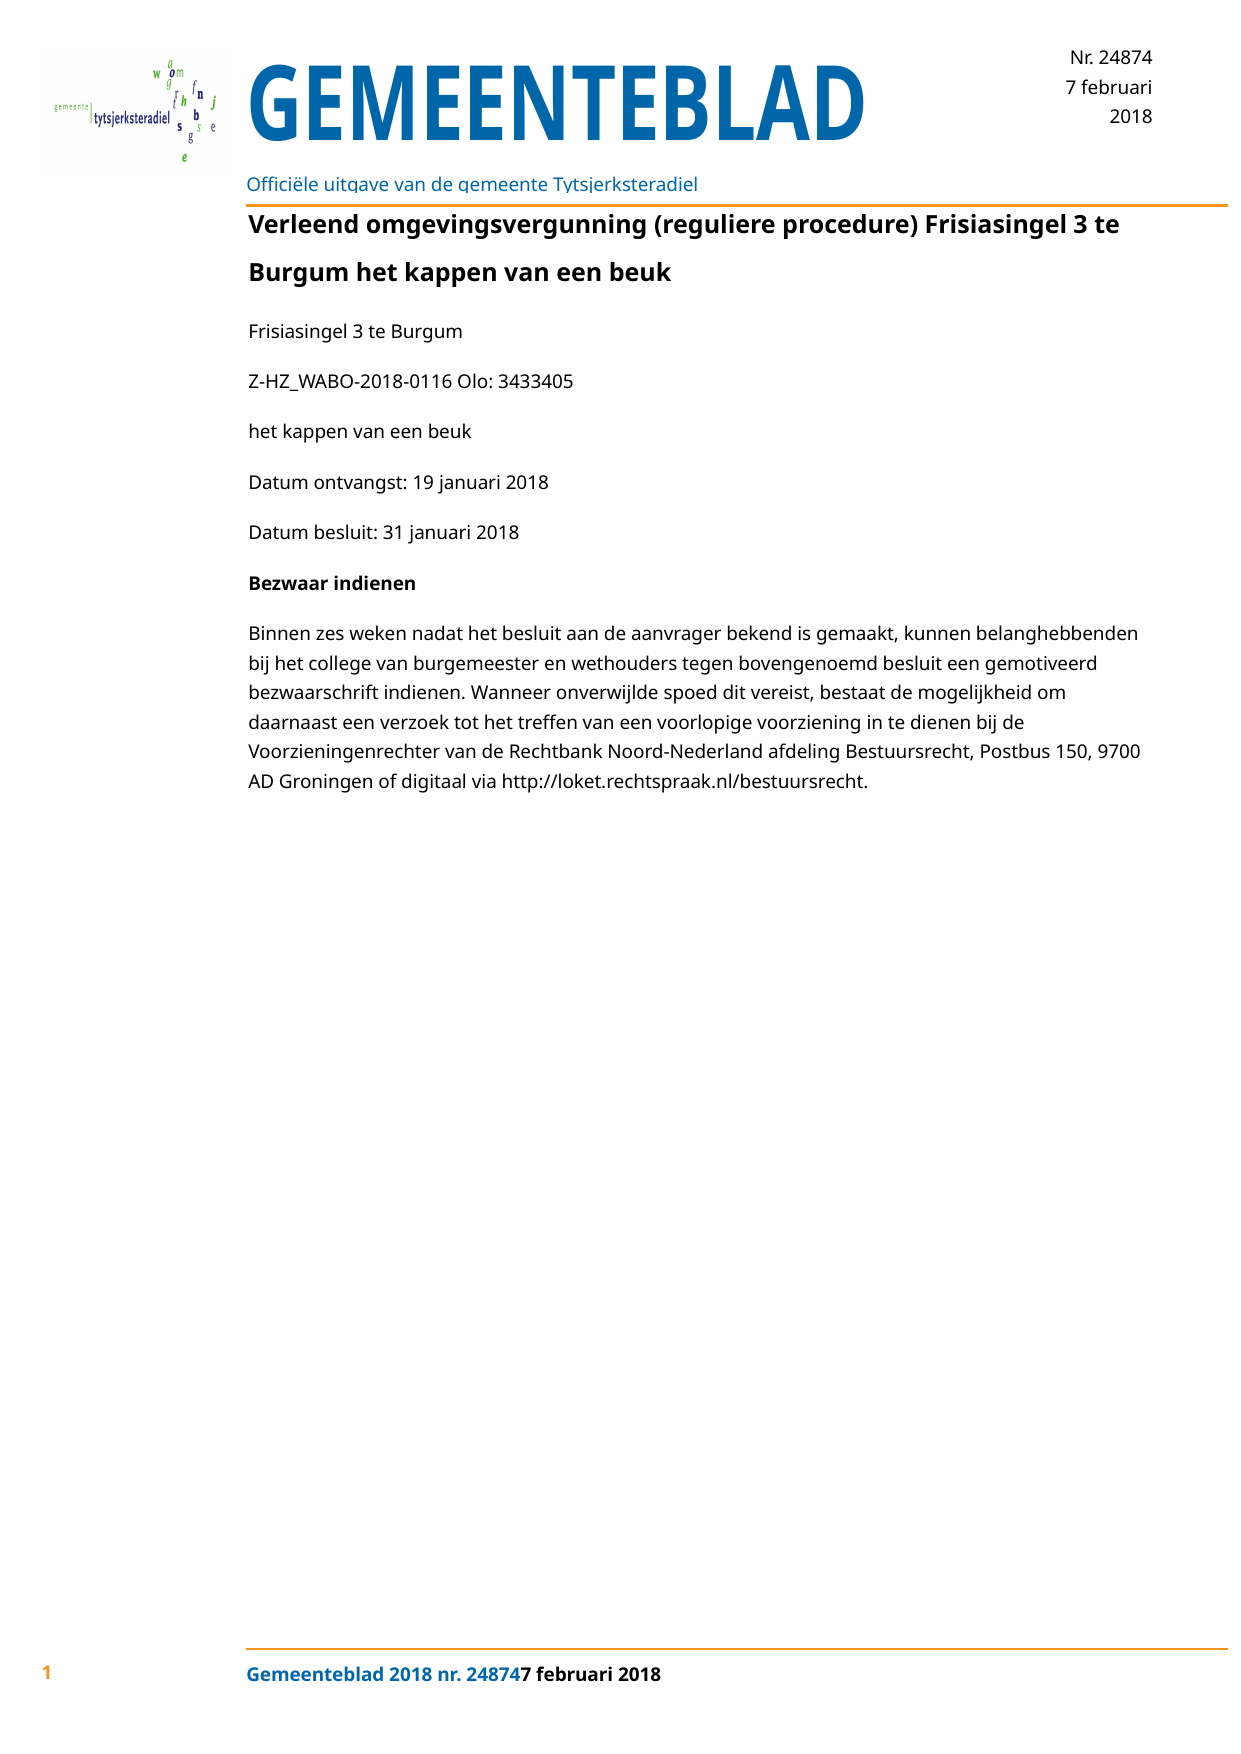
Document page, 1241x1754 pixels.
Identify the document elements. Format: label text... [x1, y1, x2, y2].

picture [41, 47, 231, 172]
text het kappen van een beuk [248, 419, 1152, 444]
text Verleend omgevingsvergunning (reguliere procedure) Frisiasingel 3 te Burgum het kappen van een beuk [248, 207, 1152, 288]
text Binnen zes weken nadat het besluit aan de aanvrager bekend is gemaakt, kunnen belanghebbenden bij het college van burgemeester en wethouders tegen bovengenoemd besluit een gemotiveerd bezwaarschrift indienen. Wanneer onverwijlde spoed dit vereist, bestaat de mogelijkheid om daarnaast een verzoek tot het treffen van een voorlopige voorziening in te dienen bij de Voorzieningenrechter van de Rechtbank Noord-Nederland afdeling Bestuursrecht, Postbus 150, 9700 AD Groningen of digitaal via http://loket.rechtspraak.nl/bestuursrecht. [248, 620, 1152, 794]
text Bezwaar indienen [248, 570, 1152, 596]
text Datum ontvangst: 19 januari 2018 [248, 469, 1152, 495]
text Z-HZ_WABO-2018-0116 Olo: 3433405 [248, 368, 1152, 394]
text Datum besluit: 31 januari 2018 [248, 519, 1152, 545]
text Frisiasingel 3 te Burgum [248, 318, 1152, 344]
